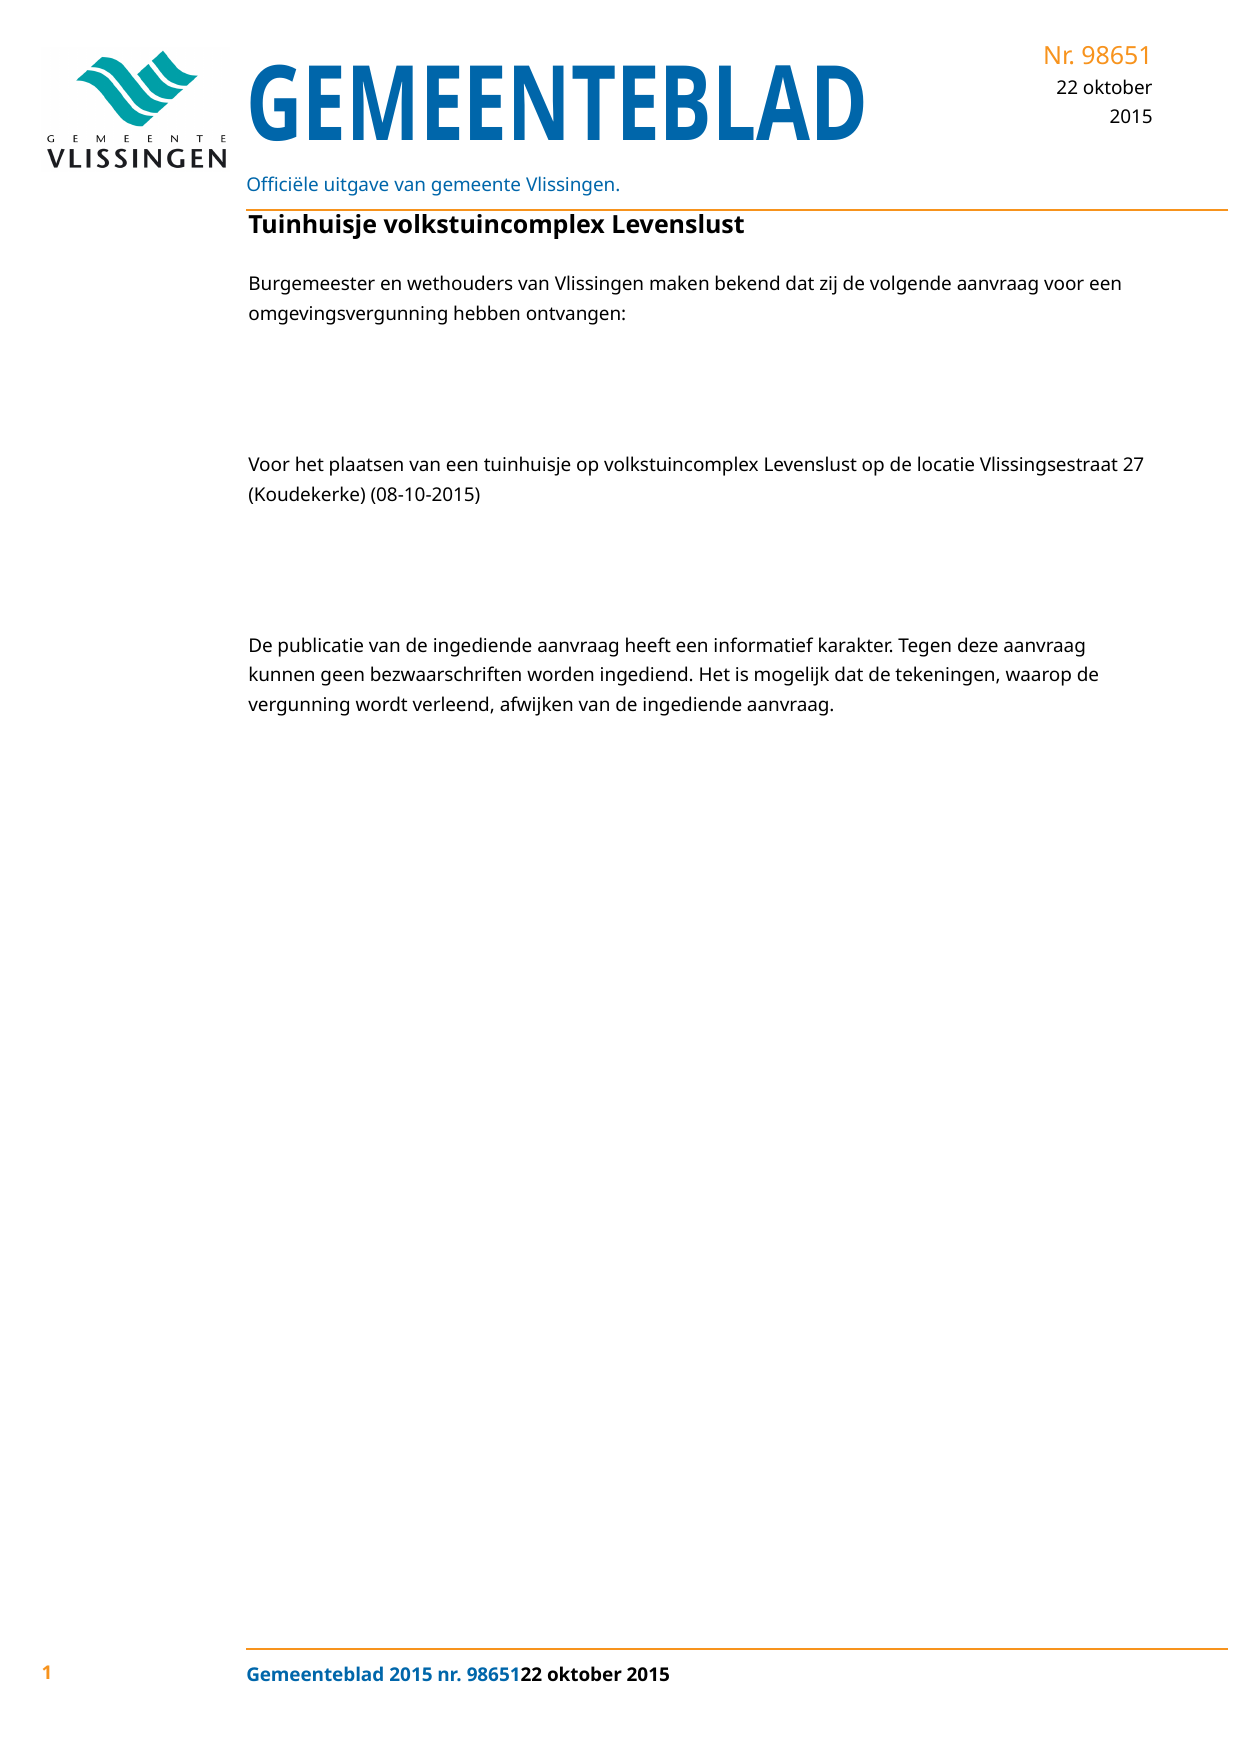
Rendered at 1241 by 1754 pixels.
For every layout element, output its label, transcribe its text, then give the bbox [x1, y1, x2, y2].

text De publicatie van de ingediende aanvraag heeft een informatief karakter. Tegen deze aanvraag kunnen geen bezwaarschriften worden ingediend. Het is mogelijk dat de tekeningen, waarop de vergunning wordt verleend, afwijken van de ingediende aanvraag. [248, 632, 1152, 717]
text Burgemeester en wethouders van Vlissingen maken bekend dat zij de volgende aanvraag voor een omgevingsvergunning hebben ontvangen: [248, 270, 1152, 326]
text Voor het plaatsen van een tuinhuisje op volkstuincomplex Levenslust op de locatie Vlissingsestraat 27 (Koudekerke) (08-10-2015) [248, 451, 1152, 506]
text Tuinhuisje volkstuincomplex Levenslust [248, 211, 1152, 241]
picture [41, 47, 231, 172]
